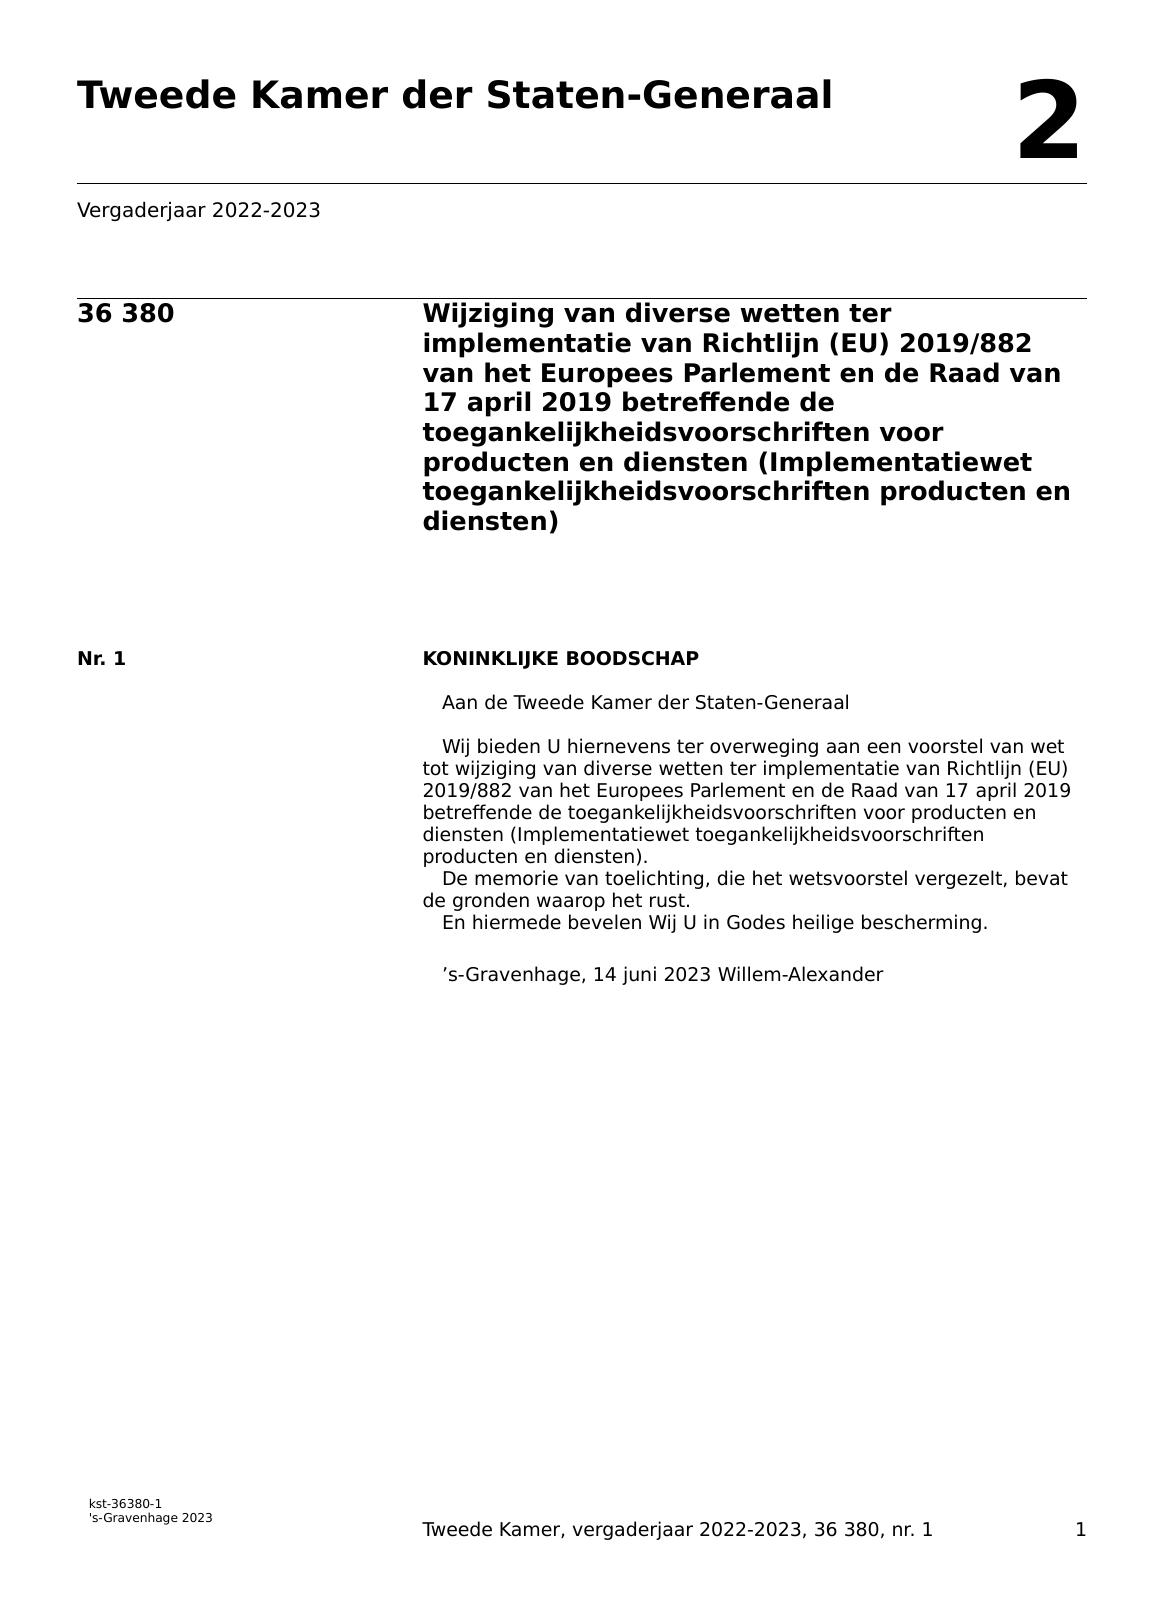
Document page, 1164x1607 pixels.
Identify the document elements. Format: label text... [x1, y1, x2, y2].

text kst-36380-1 [88, 1497, 323, 1511]
table_header 2 [886, 59, 1087, 183]
text 's-Gravenhage 2023 [88, 1511, 323, 1525]
text Wij bieden U hiernevens ter overweging aan een voorstel van wet tot wijziging van diverse wetten ter implementatie van Richtlijn (EU) 2019/882 van het Europees Parlement en de Raad van 17 april 2019 betreffende de toegankelijkheidsvoorschriften voor producten en diensten (Implementatiewet toegankelijkheidsvoorschriften producten en diensten). [422, 736, 1087, 868]
text De memorie van toelichting, die het wetsvoorstel vergezelt, bevat de gronden waarop het rust. [422, 868, 1087, 912]
subtitle 36 380 Wijziging van diverse wetten ter implementatie van Richtlijn (EU) 2019/882 van het Europees Parlement en de Raad van 17 april 2019 betreffende de toegankelijkheidsvoorschriften voor producten en diensten (Implementatiewet toegankelijkheidsvoorschriften producten en diensten) [77, 299, 1087, 536]
table_header Tweede Kamer der Staten-Generaal [77, 59, 886, 183]
table_cell Vergaderjaar 2022-2023 [77, 184, 1087, 298]
subtitle Nr. 1 KONINKLIJKE BOODSCHAP [77, 647, 1087, 669]
text ’s-Gravenhage, 14 juni 2023 Willem-Alexander [422, 964, 1087, 986]
text Aan de Tweede Kamer der Staten-Generaal [422, 692, 1087, 714]
text En hiermede bevelen Wij U in Godes heilige bescherming. [422, 912, 1087, 934]
